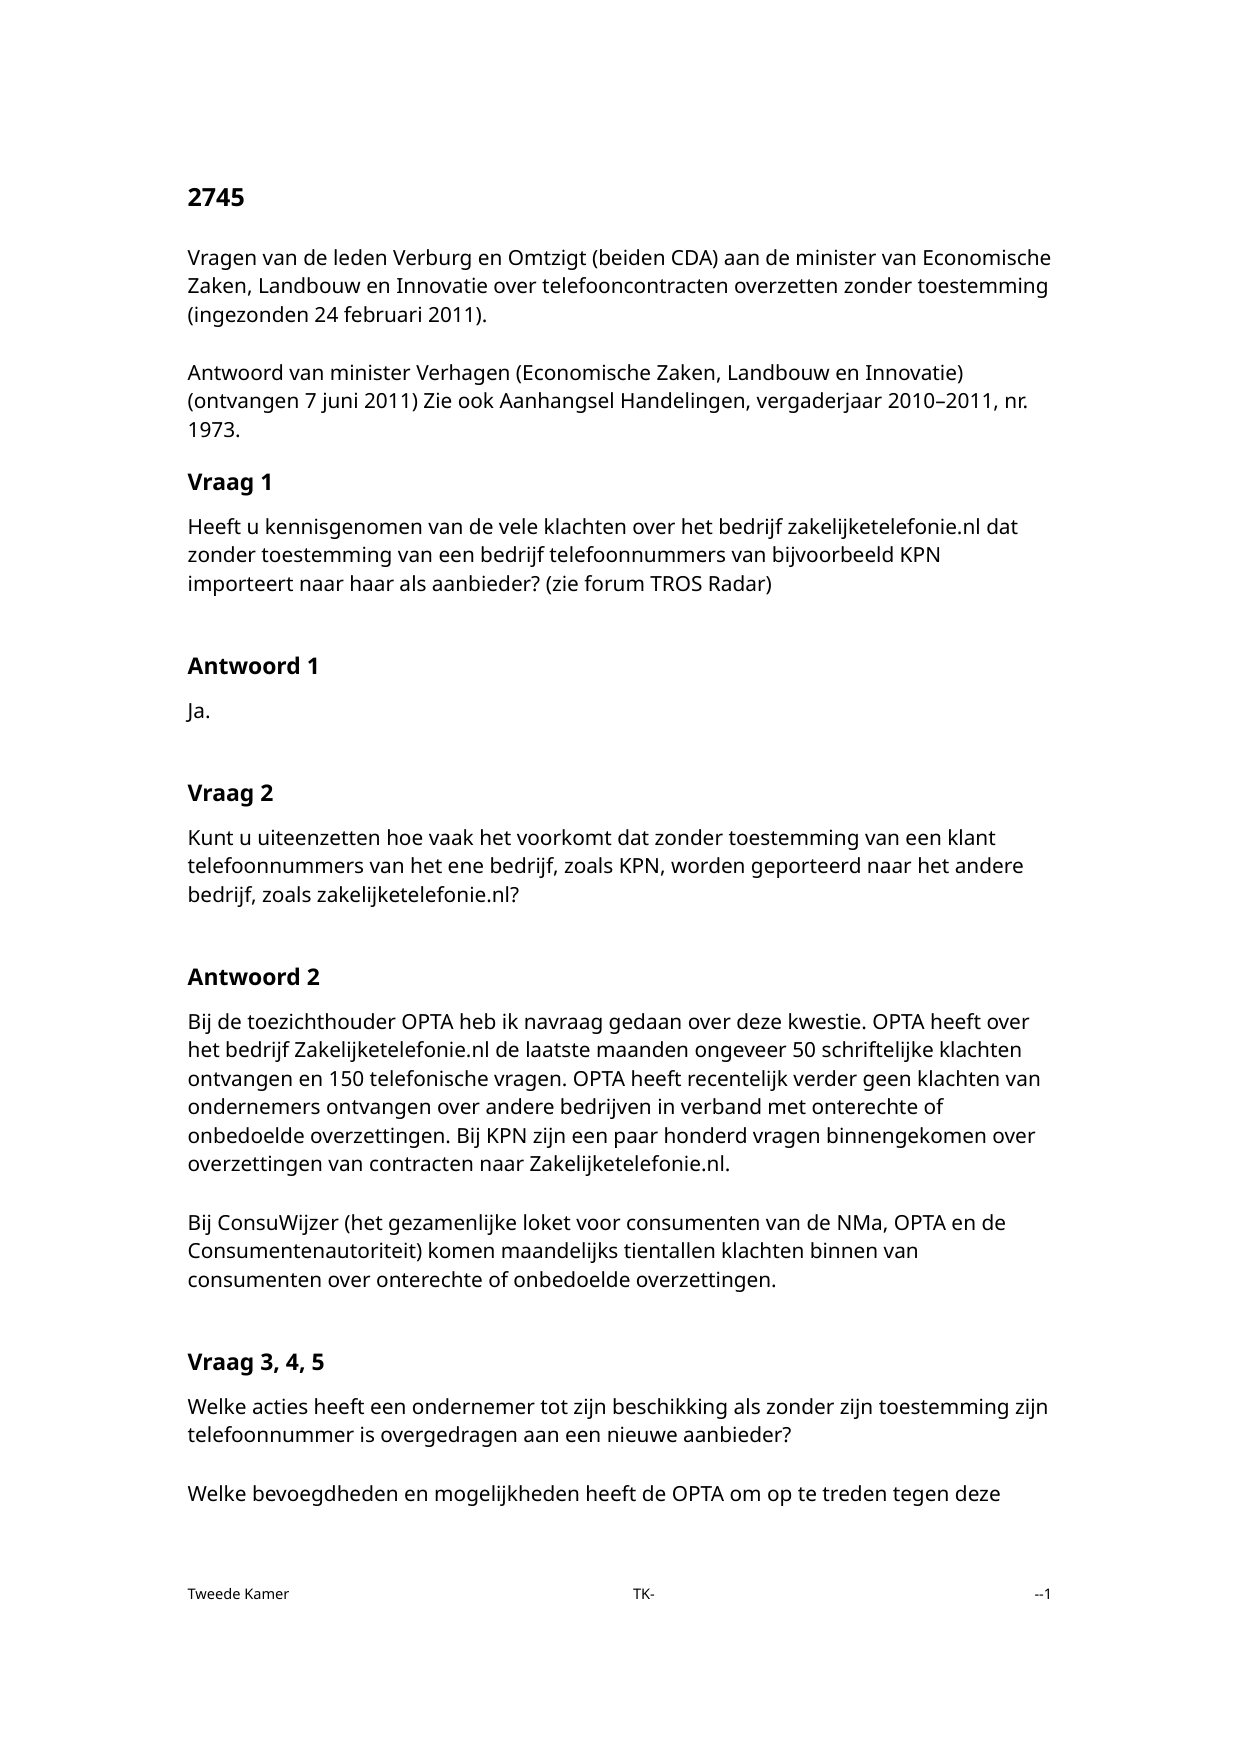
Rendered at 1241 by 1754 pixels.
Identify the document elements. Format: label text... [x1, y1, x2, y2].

text Bij de toezichthouder OPTA heb ik navraag gedaan over deze kwestie. OPTA heeft over het bedrijf Zakelijketelefonie.nl de laatste maanden ongeveer 50 schriftelijke klachten ontvangen en 150 telefonische vragen. OPTA heeft recentelijk verder geen klachten van ondernemers ontvangen over andere bedrijven in verband met onterechte of onbedoelde overzettingen. Bij KPN zijn een paar honderd vragen binnengekomen over overzettingen van contracten naar Zakelijketelefonie.nl. [187, 1007, 1053, 1178]
subtitle Vraag 3, 4, 5 [187, 1346, 1053, 1377]
subtitle Antwoord 2 [187, 961, 1053, 992]
text Heeft u kennisgenomen van de vele klachten over het bedrijf zakelijketelefonie.nl dat zonder toestemming van een bedrijf telefoonnummers van bijvoorbeeld KPN importeert naar haar als aanbieder? (zie forum TROS Radar) [187, 512, 1053, 597]
text Welke acties heeft een ondernemer tot zijn beschikking als zonder zijn toestemming zijn telefoonnummer is overgedragen aan een nieuwe aanbieder? [187, 1392, 1053, 1449]
text Welke bevoegdheden en mogelijkheden heeft de OPTA om op te treden tegen deze [187, 1479, 1053, 1507]
text Kunt u uiteenzetten hoe vaak het voorkomt dat zonder toestemming van een klant telefoonnummers van het ene bedrijf, zoals KPN, worden geporteerd naar het andere bedrijf, zoals zakelijketelefonie.nl? [187, 823, 1053, 908]
subtitle Antwoord 1 [187, 650, 1053, 681]
text Bij ConsuWijzer (het gezamenlijke loket voor consumenten van de NMa, OPTA en de Consumentenautoriteit) komen maandelijks tientallen klachten binnen van consumenten over onterechte of onbedoelde overzettingen. [187, 1208, 1053, 1293]
text Vragen van de leden Verburg en Omtzigt (beiden CDA) aan de minister van Economische Zaken, Landbouw en Innovatie over telefooncontracten overzetten zonder toestemming (ingezonden 24 februari 2011). [187, 243, 1053, 328]
text Ja. [187, 696, 1053, 724]
subtitle Vraag 1 [187, 466, 1053, 497]
text Antwoord van minister Verhagen (Economische Zaken, Landbouw en Innovatie) (ontvangen 7 juni 2011) Zie ook Aanhangsel Handelingen, vergaderjaar 2010–2011, nr. 1973. [187, 358, 1053, 443]
subtitle Vraag 2 [187, 777, 1053, 808]
text 2745 [187, 179, 1053, 213]
